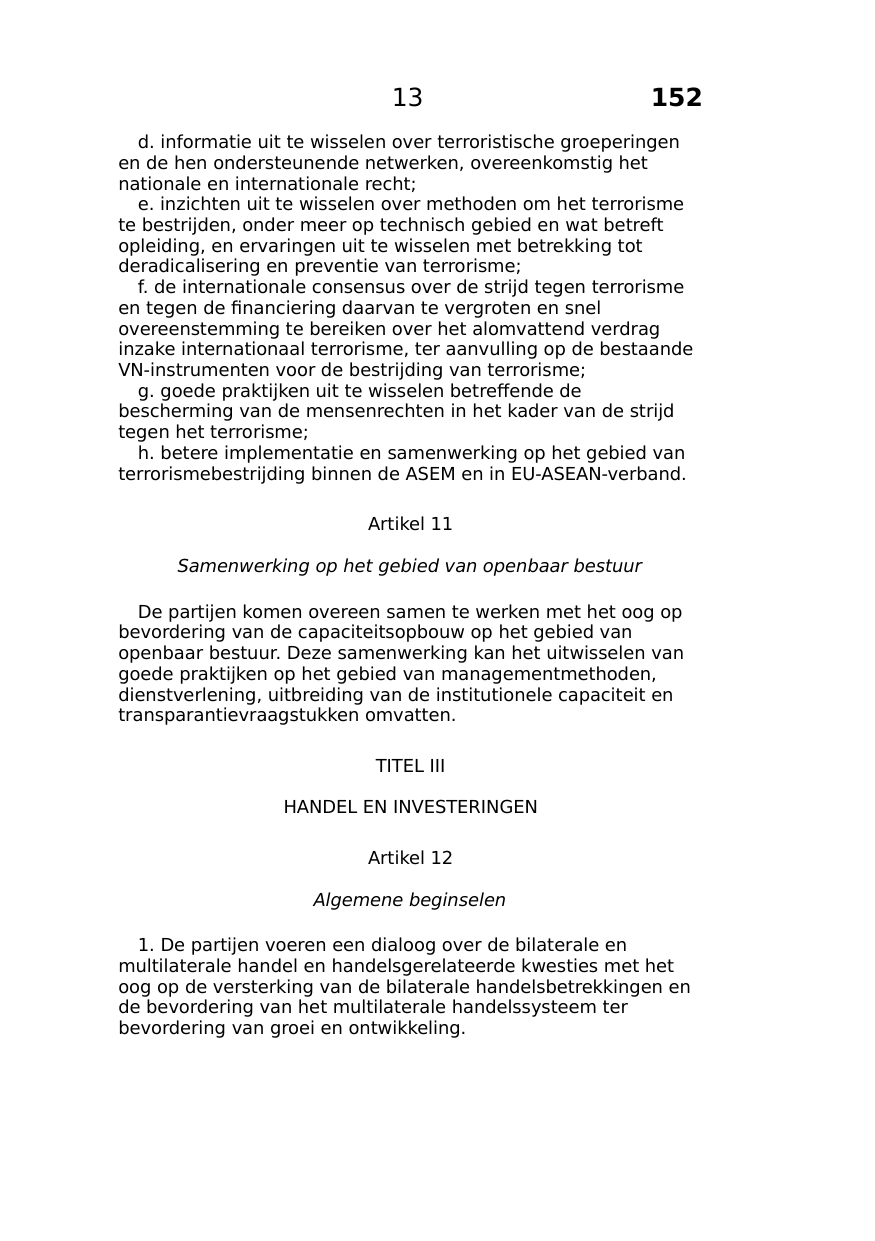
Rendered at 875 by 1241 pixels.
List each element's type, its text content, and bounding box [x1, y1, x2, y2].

text 1. De partijen voeren een dialoog over de bilaterale en multilaterale handel en handelsgerelateerde kwesties met het oog op de versterking van de bilaterale handelsbetrekkingen en de bevordering van het multilaterale handelssysteem ter bevordering van groei en ontwikkeling. [118, 935, 703, 1039]
text f. de internationale consensus over de strijd tegen terrorisme en tegen de financiering daarvan te vergroten en snel overeenstemming te bereiken over het alomvattend verdrag inzake internationaal terrorisme, ter aanvulling op de bestaande VN-instrumenten voor de bestrijding van terrorisme; [118, 277, 703, 381]
text De partijen komen overeen samen te werken met het oog op bevordering van de capaciteitsopbouw op het gebied van openbaar bestuur. Deze samenwerking kan het uitwisselen van goede praktijken op het gebied van managementmethoden, dienstverlening, uitbreiding van de institutionele capaciteit en transparantievraagstukken omvatten. [118, 601, 703, 726]
text h. betere implementatie en samenwerking op het gebied van terrorismebestrijding binnen de ASEM en in EU-ASEAN-verband. [118, 443, 703, 484]
subtitle TITEL III HANDEL EN INVESTERINGEN [118, 756, 703, 818]
subtitle Artikel 11 Samenwerking op het gebied van openbaar bestuur [118, 514, 703, 576]
text g. goede praktijken uit te wisselen betreffende de bescherming van de mensenrechten in het kader van de strijd tegen het terrorisme; [118, 381, 703, 443]
text d. informatie uit te wisselen over terroristische groeperingen en de hen ondersteunende netwerken, overeenkomstig het nationale en internationale recht; [118, 132, 703, 194]
subtitle Artikel 12 Algemene beginselen [118, 848, 703, 910]
text e. inzichten uit te wisselen over methoden om het terrorisme te bestrijden, onder meer op technisch gebied en wat betreft opleiding, en ervaringen uit te wisselen met betrekking tot deradicalisering en preventie van terrorisme; [118, 194, 703, 277]
